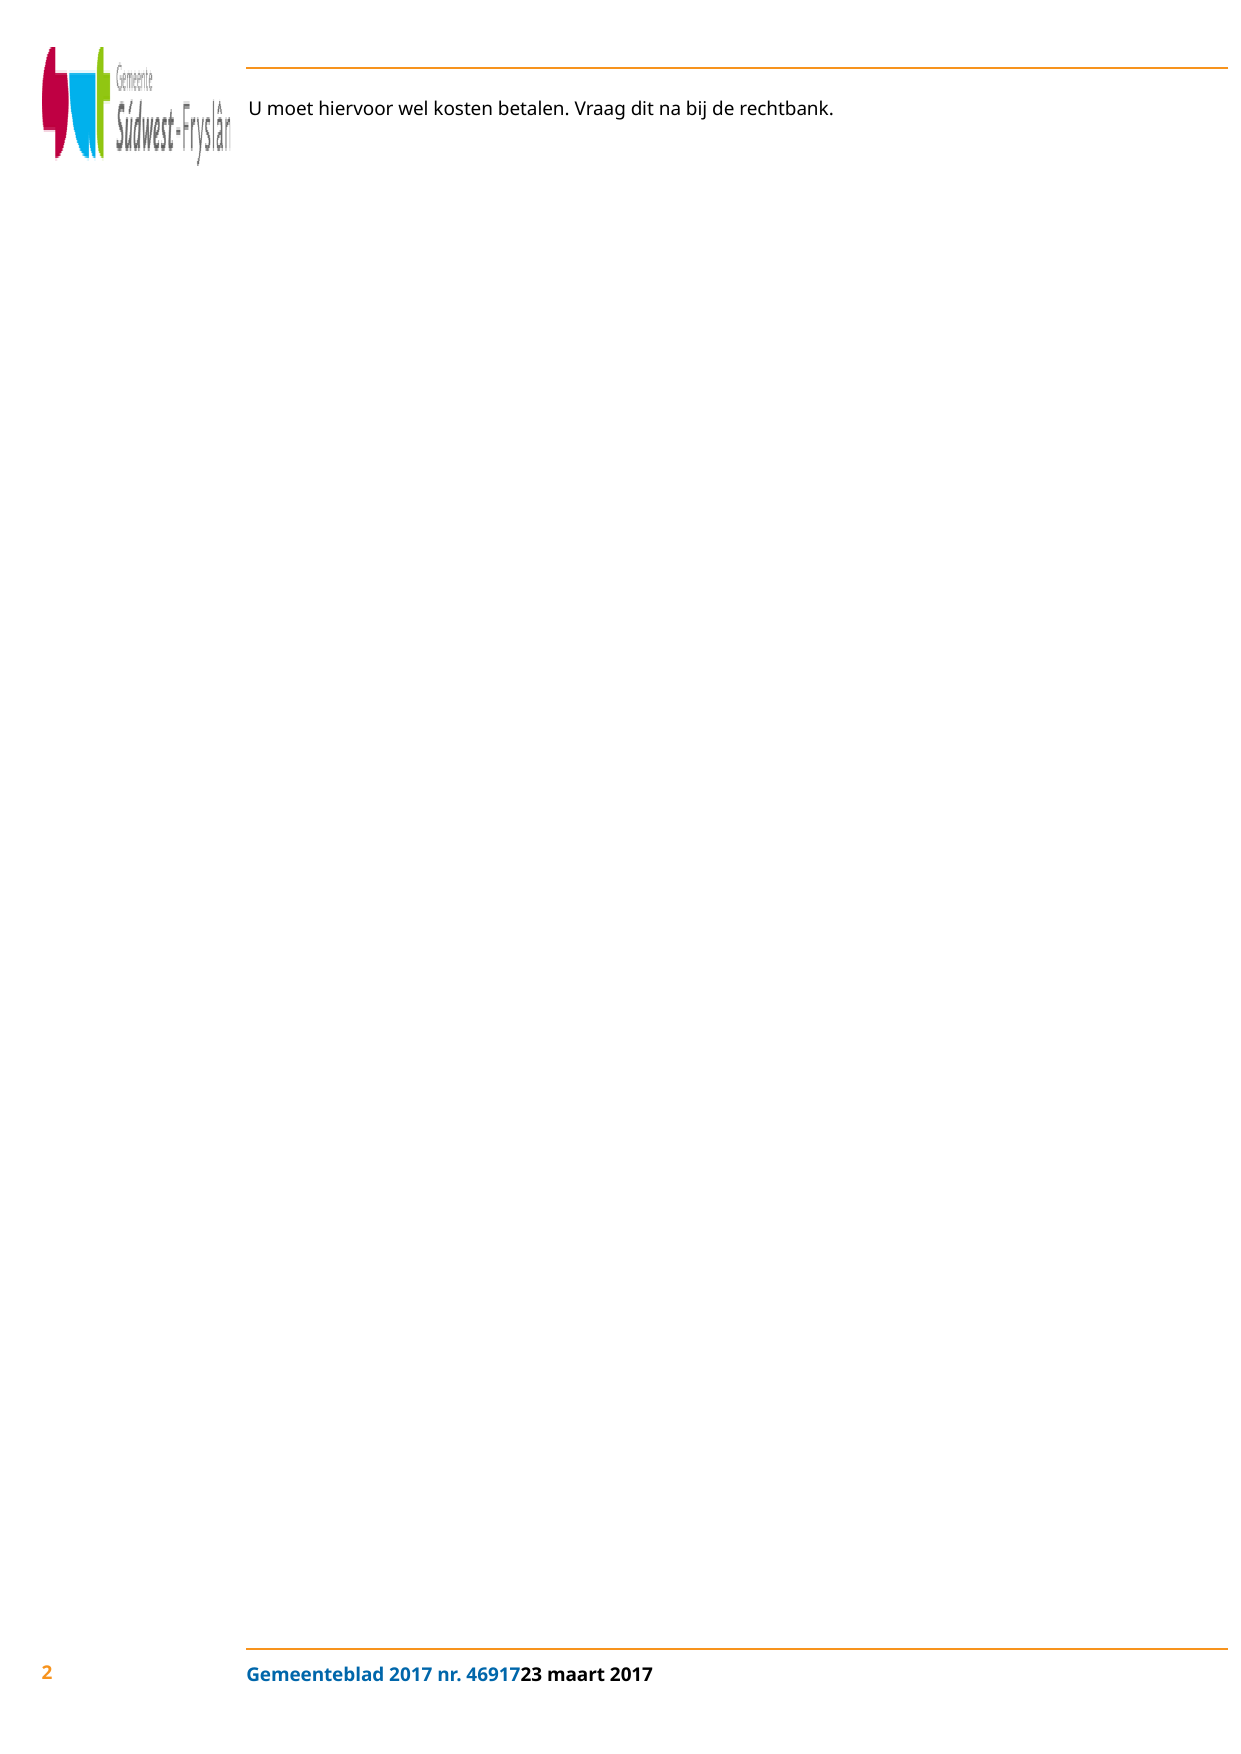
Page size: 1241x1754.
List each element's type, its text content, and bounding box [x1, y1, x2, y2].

text U moet hiervoor wel kosten betalen. Vraag dit na bij de rechtbank. [248, 95, 1152, 121]
picture [41, 47, 231, 172]
